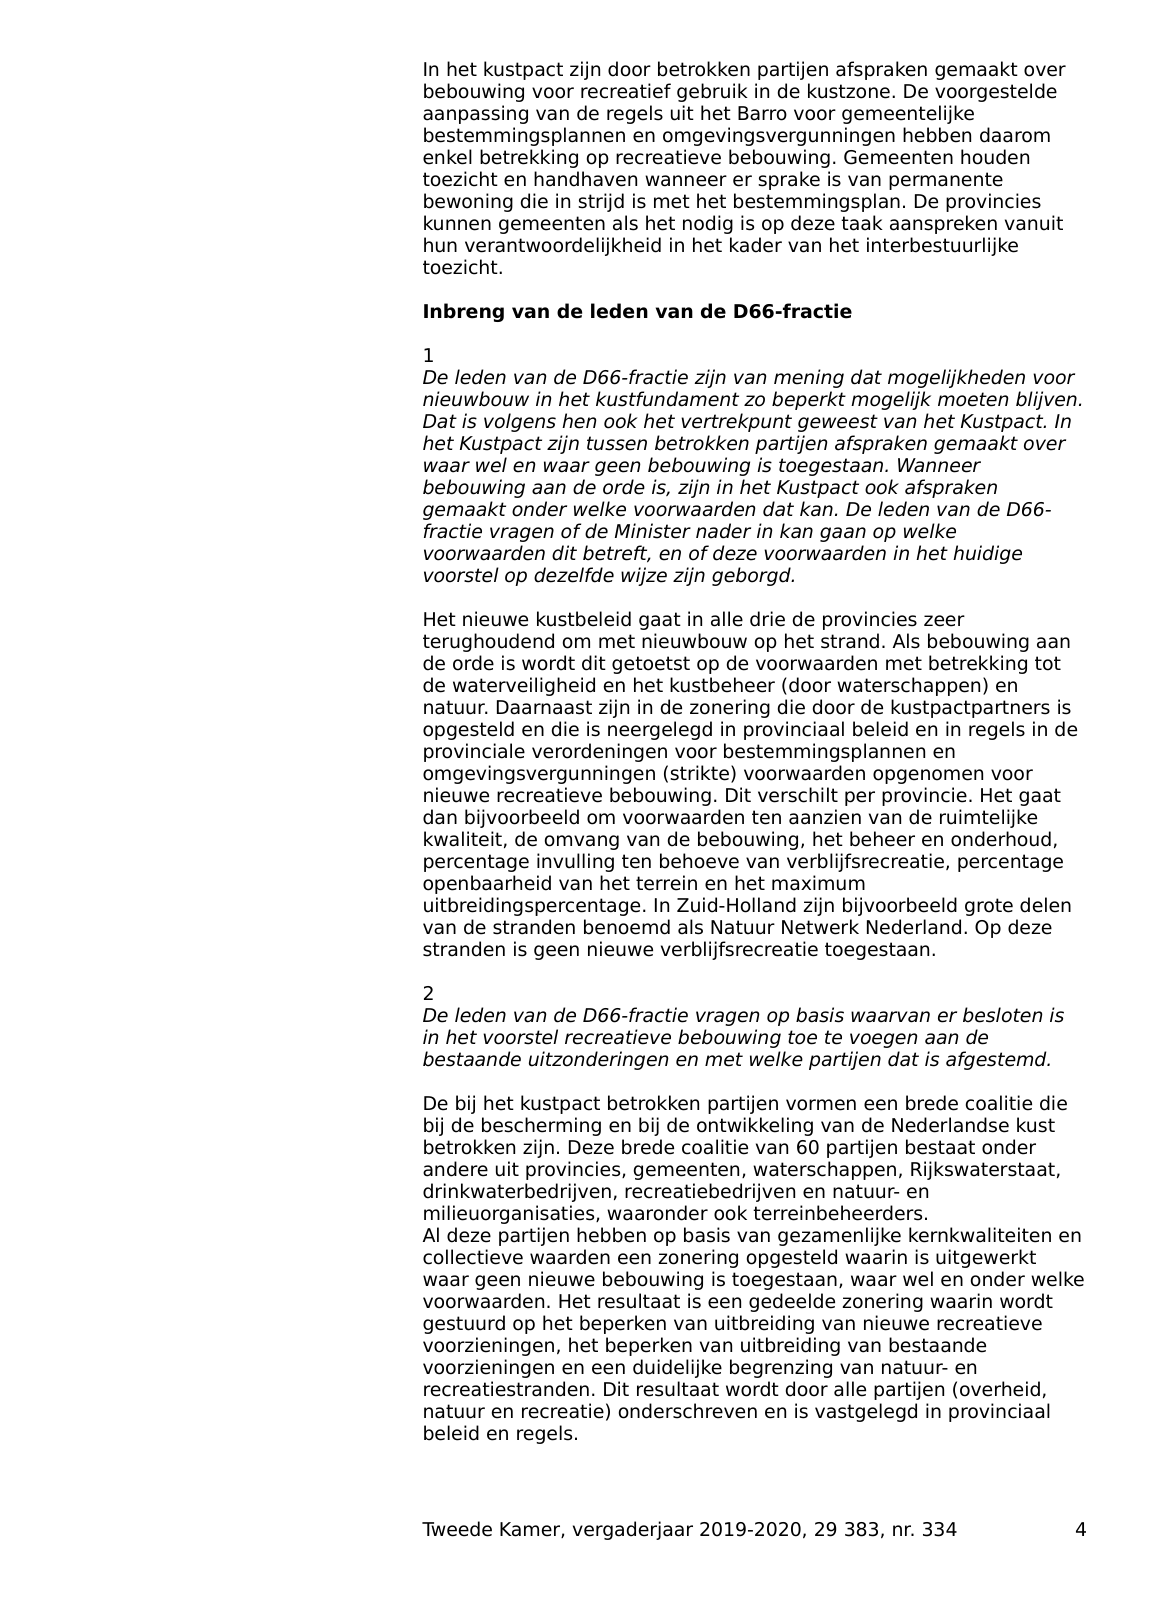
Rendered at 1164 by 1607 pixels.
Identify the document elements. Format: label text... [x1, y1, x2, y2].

text Het nieuwe kustbeleid gaat in alle drie de provincies zeer terughoudend om met nieuwbouw op het strand. Als bebouwing aan de orde is wordt dit getoetst op de voorwaarden met betrekking tot de waterveiligheid en het kustbeheer (door waterschappen) en natuur. Daarnaast zijn in de zonering die door de kustpactpartners is opgesteld en die is neergelegd in provinciaal beleid en in regels in de provinciale verordeningen voor bestemmingsplannen en omgevingsvergunningen (strikte) voorwaarden opgenomen voor nieuwe recreatieve bebouwing. Dit verschilt per provincie. Het gaat dan bijvoorbeeld om voorwaarden ten aanzien van de ruimtelijke kwaliteit, de omvang van de bebouwing, het beheer en onderhoud, percentage invulling ten behoeve van verblijfsrecreatie, percentage openbaarheid van het terrein en het maximum uitbreidingspercentage. In Zuid-Holland zijn bijvoorbeeld grote delen van de stranden benoemd als Natuur Netwerk Nederland. Op deze stranden is geen nieuwe verblijfsrecreatie toegestaan. [422, 609, 1087, 961]
text De bij het kustpact betrokken partijen vormen een brede coalitie die bij de bescherming en bij de ontwikkeling van de Nederlandse kust betrokken zijn. Deze brede coalitie van 60 partijen bestaat onder andere uit provincies, gemeenten, waterschappen, Rijkswaterstaat, drinkwaterbedrijven, recreatiebedrijven en natuur- en milieuorganisaties, waaronder ook terreinbeheerders. [422, 1093, 1087, 1225]
text 1 [422, 345, 1087, 367]
subtitle Inbreng van de leden van de D66-fractie [422, 301, 1087, 323]
text De leden van de D66-fractie vragen op basis waarvan er besloten is in het voorstel recreatieve bebouwing toe te voegen aan de bestaande uitzonderingen en met welke partijen dat is afgestemd. [422, 1005, 1087, 1071]
text Al deze partijen hebben op basis van gezamenlijke kernkwaliteiten en collectieve waarden een zonering opgesteld waarin is uitgewerkt waar geen nieuwe bebouwing is toegestaan, waar wel en onder welke voorwaarden. Het resultaat is een gedeelde zonering waarin wordt gestuurd op het beperken van uitbreiding van nieuwe recreatieve voorzieningen, het beperken van uitbreiding van bestaande voorzieningen en een duidelijke begrenzing van natuur- en recreatiestranden. Dit resultaat wordt door alle partijen (overheid, natuur en recreatie) onderschreven en is vastgelegd in provinciaal beleid en regels. [422, 1225, 1087, 1445]
text In het kustpact zijn door betrokken partijen afspraken gemaakt over bebouwing voor recreatief gebruik in de kustzone. De voorgestelde aanpassing van de regels uit het Barro voor gemeentelijke bestemmingsplannen en omgevingsvergunningen hebben daarom enkel betrekking op recreatieve bebouwing. Gemeenten houden toezicht en handhaven wanneer er sprake is van permanente bewoning die in strijd is met het bestemmingsplan. De provincies kunnen gemeenten als het nodig is op deze taak aanspreken vanuit hun verantwoordelijkheid in het kader van het interbestuurlijke toezicht. [422, 59, 1087, 279]
text De leden van de D66-fractie zijn van mening dat mogelijkheden voor nieuwbouw in het kustfundament zo beperkt mogelijk moeten blijven. Dat is volgens hen ook het vertrekpunt geweest van het Kustpact. In het Kustpact zijn tussen betrokken partijen afspraken gemaakt over waar wel en waar geen bebouwing is toegestaan. Wanneer bebouwing aan de orde is, zijn in het Kustpact ook afspraken gemaakt onder welke voorwaarden dat kan. De leden van de D66-fractie vragen of de Minister nader in kan gaan op welke voorwaarden dit betreft, en of deze voorwaarden in het huidige voorstel op dezelfde wijze zijn geborgd. [422, 367, 1087, 587]
text 2 [422, 983, 1087, 1005]
